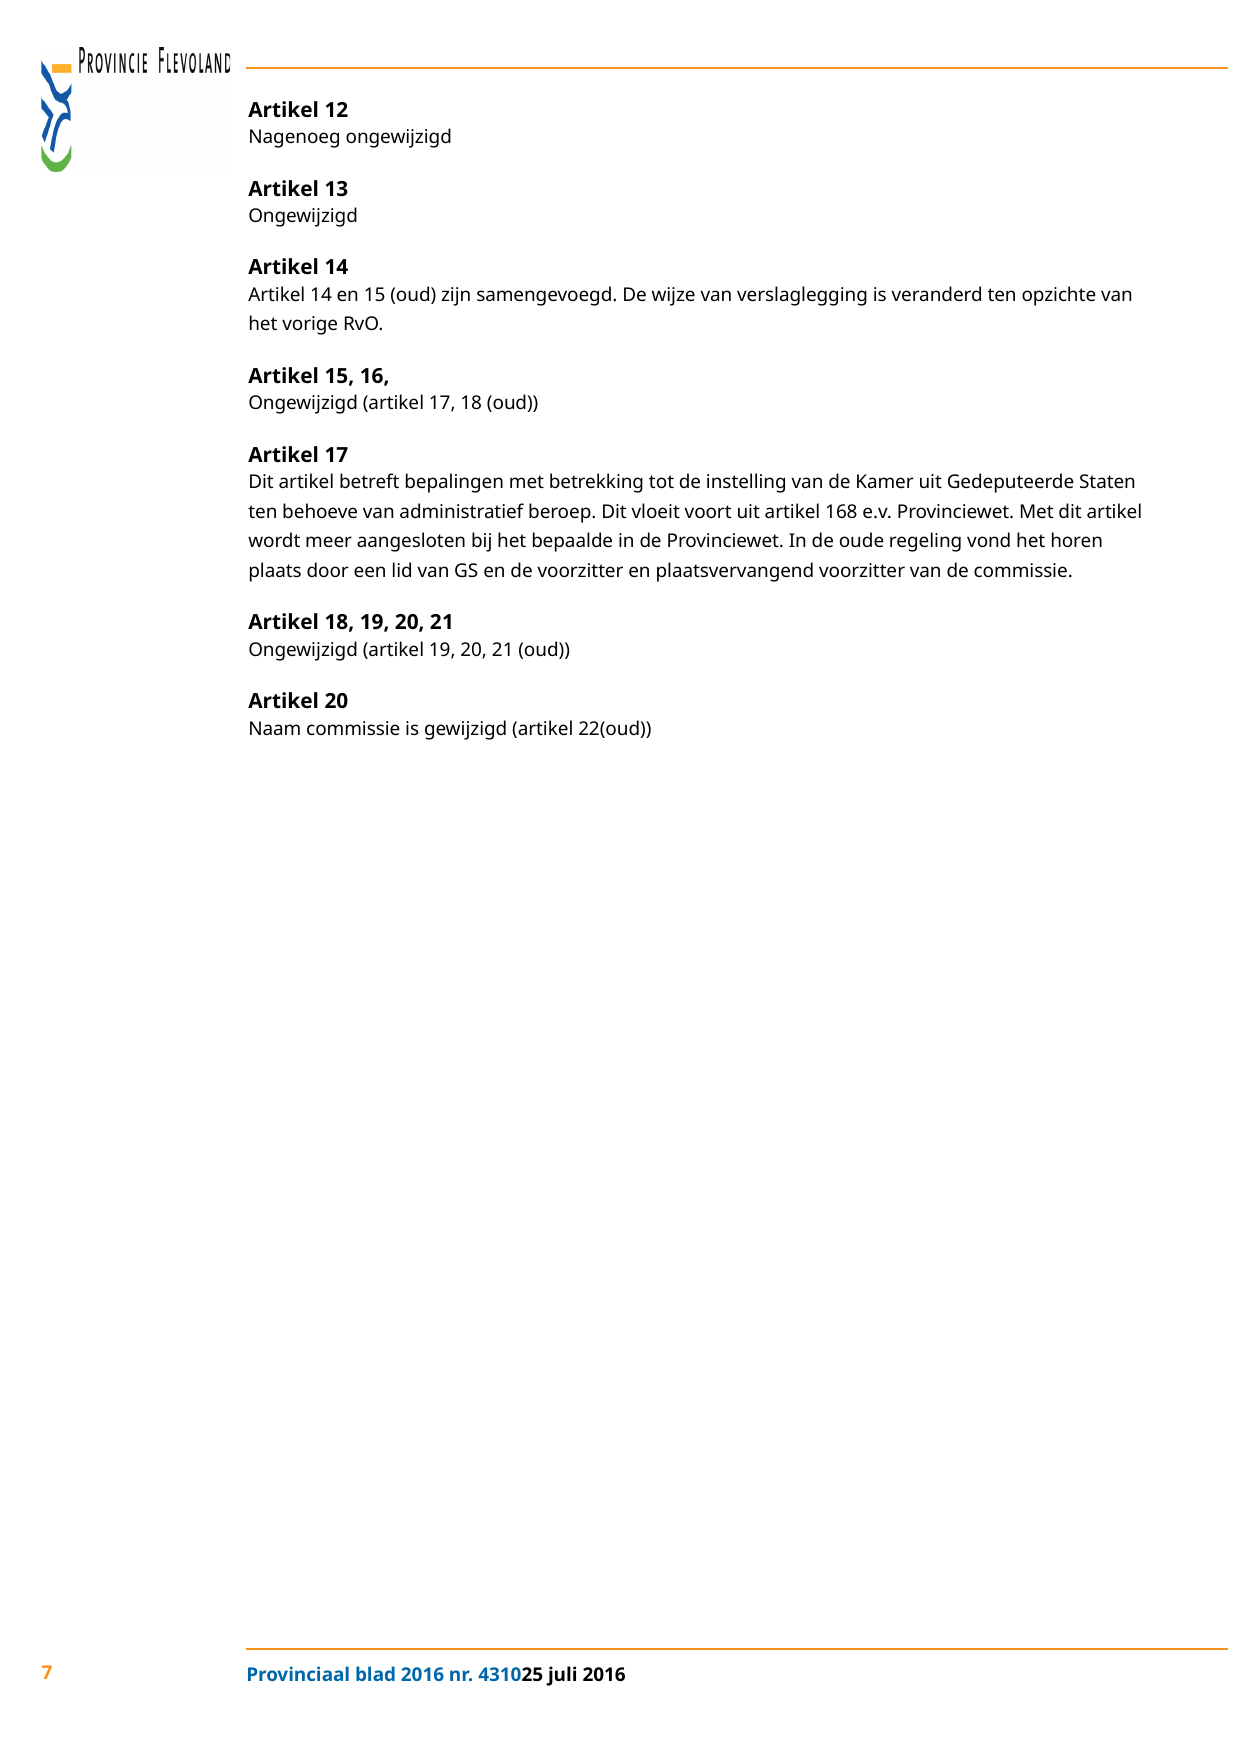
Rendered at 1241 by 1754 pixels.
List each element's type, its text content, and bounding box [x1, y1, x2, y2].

text Artikel 18, 19, 20, 21 [248, 607, 1152, 636]
text Artikel 20 [248, 686, 1152, 715]
text Artikel 14 en 15 (oud) zijn samengevoegd. De wijze van verslaglegging is veranderd ten opzichte van het vorige RvO. [248, 281, 1152, 336]
text Nagenoeg ongewijzigd [248, 123, 1152, 149]
text Ongewijzigd [248, 202, 1152, 228]
text Artikel 14 [248, 252, 1152, 281]
text Artikel 17 [248, 440, 1152, 468]
text Naam commissie is gewijzigd (artikel 22(oud)) [248, 715, 1152, 740]
text Artikel 15, 16, [248, 361, 1152, 389]
text Dit artikel betreft bepalingen met betrekking tot de instelling van de Kamer uit Gedeputeerde Staten ten behoeve van administratief beroep. Dit vloeit voort uit artikel 168 e.v. Provinciewet. Met dit artikel wordt meer aangesloten bij het bepaalde in de Provinciewet. In de oude regeling vond het horen plaats door een lid van GS en de voorzitter en plaatsvervangend voorzitter van de commissie. [248, 468, 1152, 583]
text Ongewijzigd (artikel 17, 18 (oud)) [248, 389, 1152, 415]
picture [41, 47, 231, 172]
text Artikel 12 [248, 95, 1152, 123]
text Ongewijzigd (artikel 19, 20, 21 (oud)) [248, 636, 1152, 662]
text Artikel 13 [248, 174, 1152, 202]
